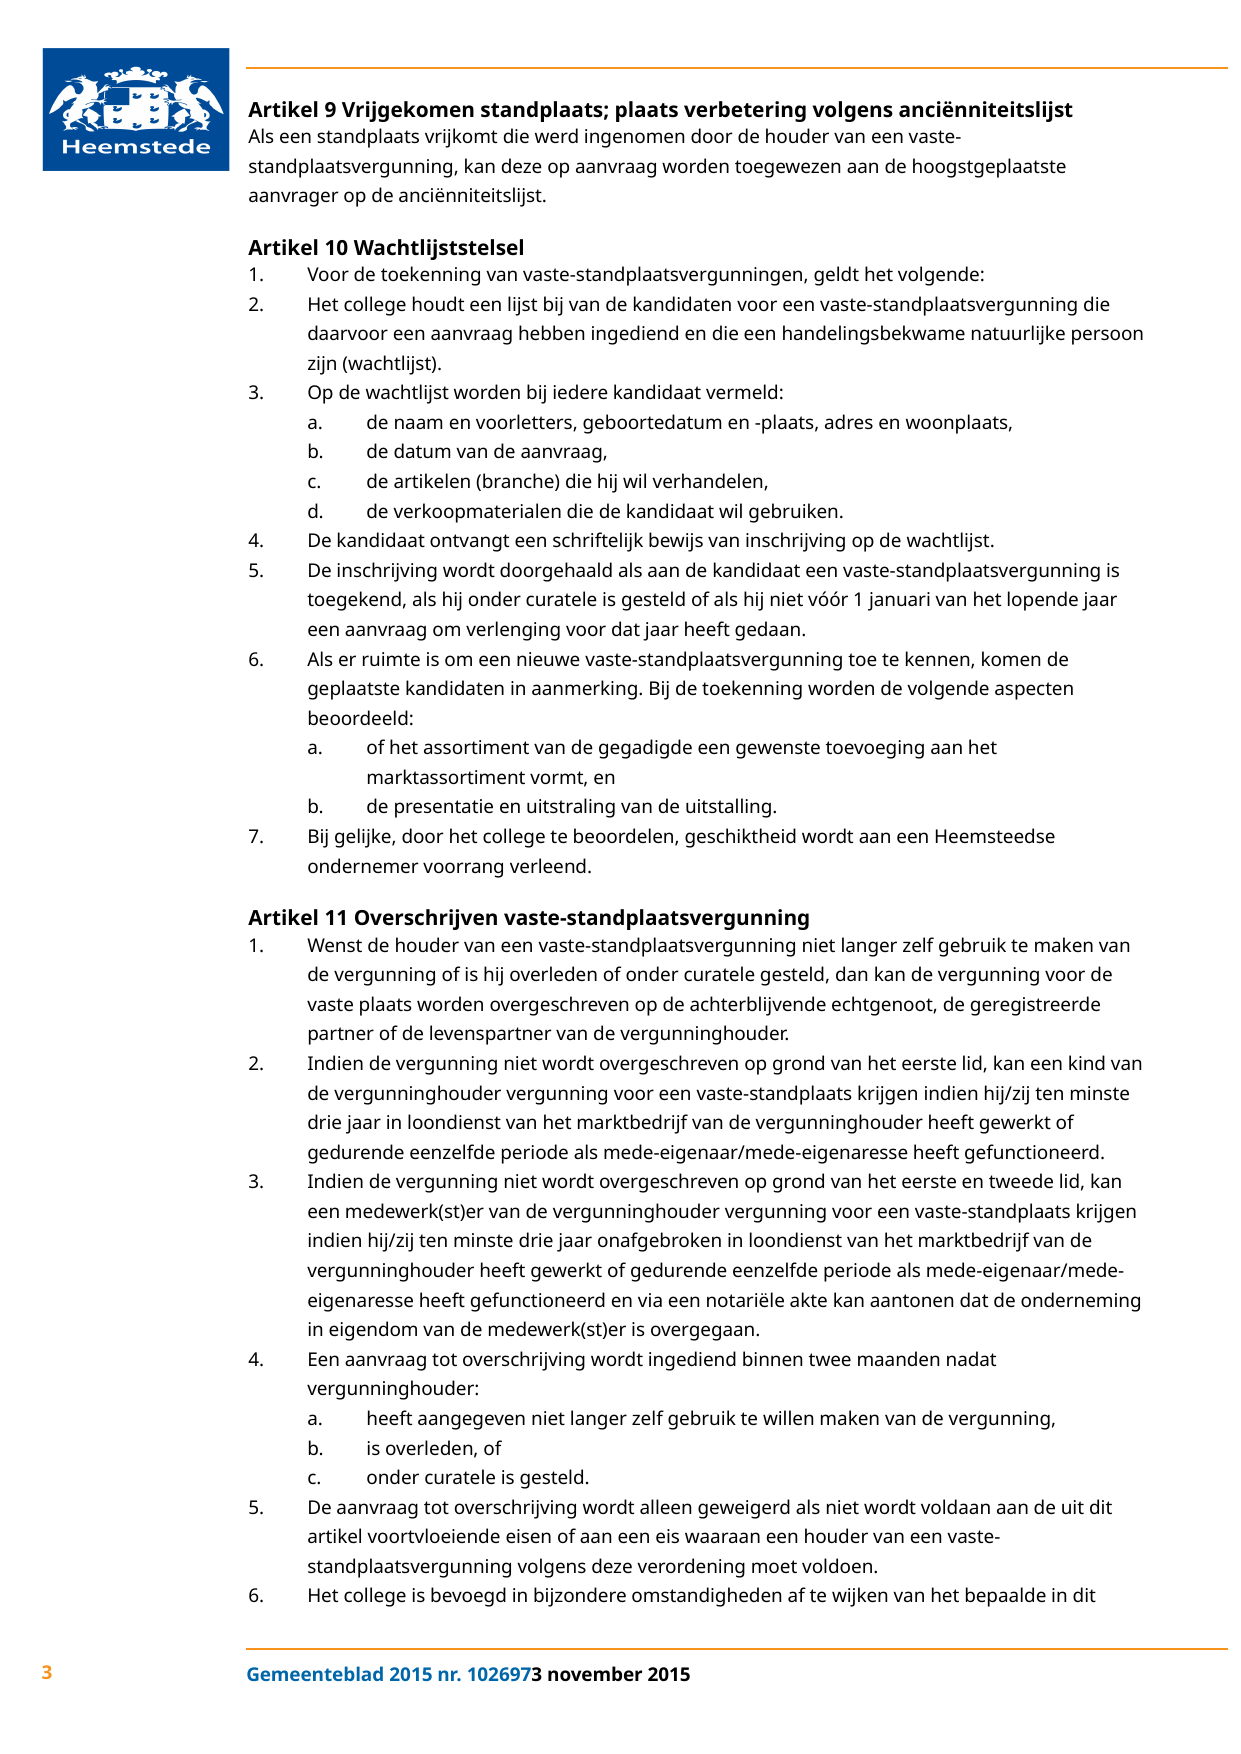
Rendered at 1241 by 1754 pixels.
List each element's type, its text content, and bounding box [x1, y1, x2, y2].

list Op de wachtlijst worden bij iedere kandidaat vermeld: [248, 379, 1152, 405]
list Het college is bevoegd in bijzondere omstandigheden af te wijken van het bepaalde in dit [248, 1583, 1152, 1608]
list De aanvraag tot overschrijving wordt alleen geweigerd als niet wordt voldaan aan de uit dit artikel voortvloeiende eisen of aan een eis waaraan een houder van een vaste-standplaatsvergunning volgens deze verordening moet voldoen. [248, 1494, 1152, 1579]
picture [41, 47, 231, 172]
list is overleden, of [307, 1435, 1152, 1460]
list Een aanvraag tot overschrijving wordt ingediend binnen twee maanden nadat vergunninghouder: [248, 1346, 1152, 1401]
list Indien de vergunning niet wordt overgeschreven op grond van het eerste en tweede lid, kan een medewerk(st)er van de vergunninghouder vergunning voor een vaste-standplaats krijgen indien hij/zij ten minste drie jaar onafgebroken in loondienst van het marktbedrijf van de vergunninghouder heeft gewerkt of gedurende eenzelfde periode als mede-eigenaar/mede-eigenaresse heeft gefunctioneerd en via een notariële akte kan aantonen dat de onderneming in eigendom van de medewerk(st)er is overgegaan. [248, 1168, 1152, 1342]
text Als een standplaats vrijkomt die werd ingenomen door de houder van een vaste-standplaatsvergunning, kan deze op aanvraag worden toegewezen aan de hoogstgeplaatste aanvrager op de anciënniteitslijst. [248, 123, 1152, 208]
list Het college houdt een lijst bij van de kandidaten voor een vaste-standplaatsvergunning die daarvoor een aanvraag hebben ingediend en die een handelingsbekwame natuurlijke persoon zijn (wachtlijst). [248, 291, 1152, 376]
list de artikelen (branche) die hij wil verhandelen, [307, 468, 1152, 494]
list De inschrijving wordt doorgehaald als aan de kandidaat een vaste-standplaatsvergunning is toegekend, als hij onder curatele is gesteld of als hij niet vóór 1 januari van het lopende jaar een aanvraag om verlenging voor dat jaar heeft gedaan. [248, 557, 1152, 642]
list Als er ruimte is om een nieuwe vaste-standplaatsvergunning toe te kennen, komen de geplaatste kandidaten in aanmerking. Bij de toekenning worden de volgende aspecten beoordeeld: [248, 646, 1152, 731]
list heeft aangegeven niet langer zelf gebruik te willen maken van de vergunning, [307, 1405, 1152, 1431]
list Wenst de houder van een vaste-standplaatsvergunning niet langer zelf gebruik te maken van de vergunning of is hij overleden of onder curatele gesteld, dan kan de vergunning voor de vaste plaats worden overgeschreven op de achterblijvende echtgenoot, de geregistreerde partner of de levenspartner van de vergunninghouder. [248, 932, 1152, 1046]
list De kandidaat ontvangt een schriftelijk bewijs van inschrijving op de wachtlijst. [248, 527, 1152, 553]
list de datum van de aanvraag, [307, 439, 1152, 464]
list Bij gelijke, door het college te beoordelen, geschiktheid wordt aan een Heemsteedse ondernemer voorrang verleend. [248, 823, 1152, 879]
text Artikel 10 Wachtlijststelsel [248, 233, 1152, 261]
list Indien de vergunning niet wordt overgeschreven op grond van het eerste lid, kan een kind van de vergunninghouder vergunning voor een vaste-standplaats krijgen indien hij/zij ten minste drie jaar in loondienst van het marktbedrijf van de vergunninghouder heeft gewerkt of gedurende eenzelfde periode als mede-eigenaar/mede-eigenaresse heeft gefunctioneerd. [248, 1050, 1152, 1164]
list onder curatele is gesteld. [307, 1464, 1152, 1490]
list de naam en voorletters, geboortedatum en -plaats, adres en woonplaats, [307, 409, 1152, 435]
text Artikel 11 Overschrijven vaste-standplaatsvergunning [248, 903, 1152, 932]
list de verkoopmaterialen die de kandidaat wil gebruiken. [307, 498, 1152, 524]
list of het assortiment van de gegadigde een gewenste toevoeging aan het marktassortiment vormt, en [307, 734, 1152, 790]
list de presentatie en uitstraling van de uitstalling. [307, 794, 1152, 819]
text Artikel 9 Vrijgekomen standplaats; plaats verbetering volgens anciënniteitslijst [248, 95, 1152, 123]
list Voor de toekenning van vaste-standplaatsvergunningen, geldt het volgende: [248, 261, 1152, 287]
